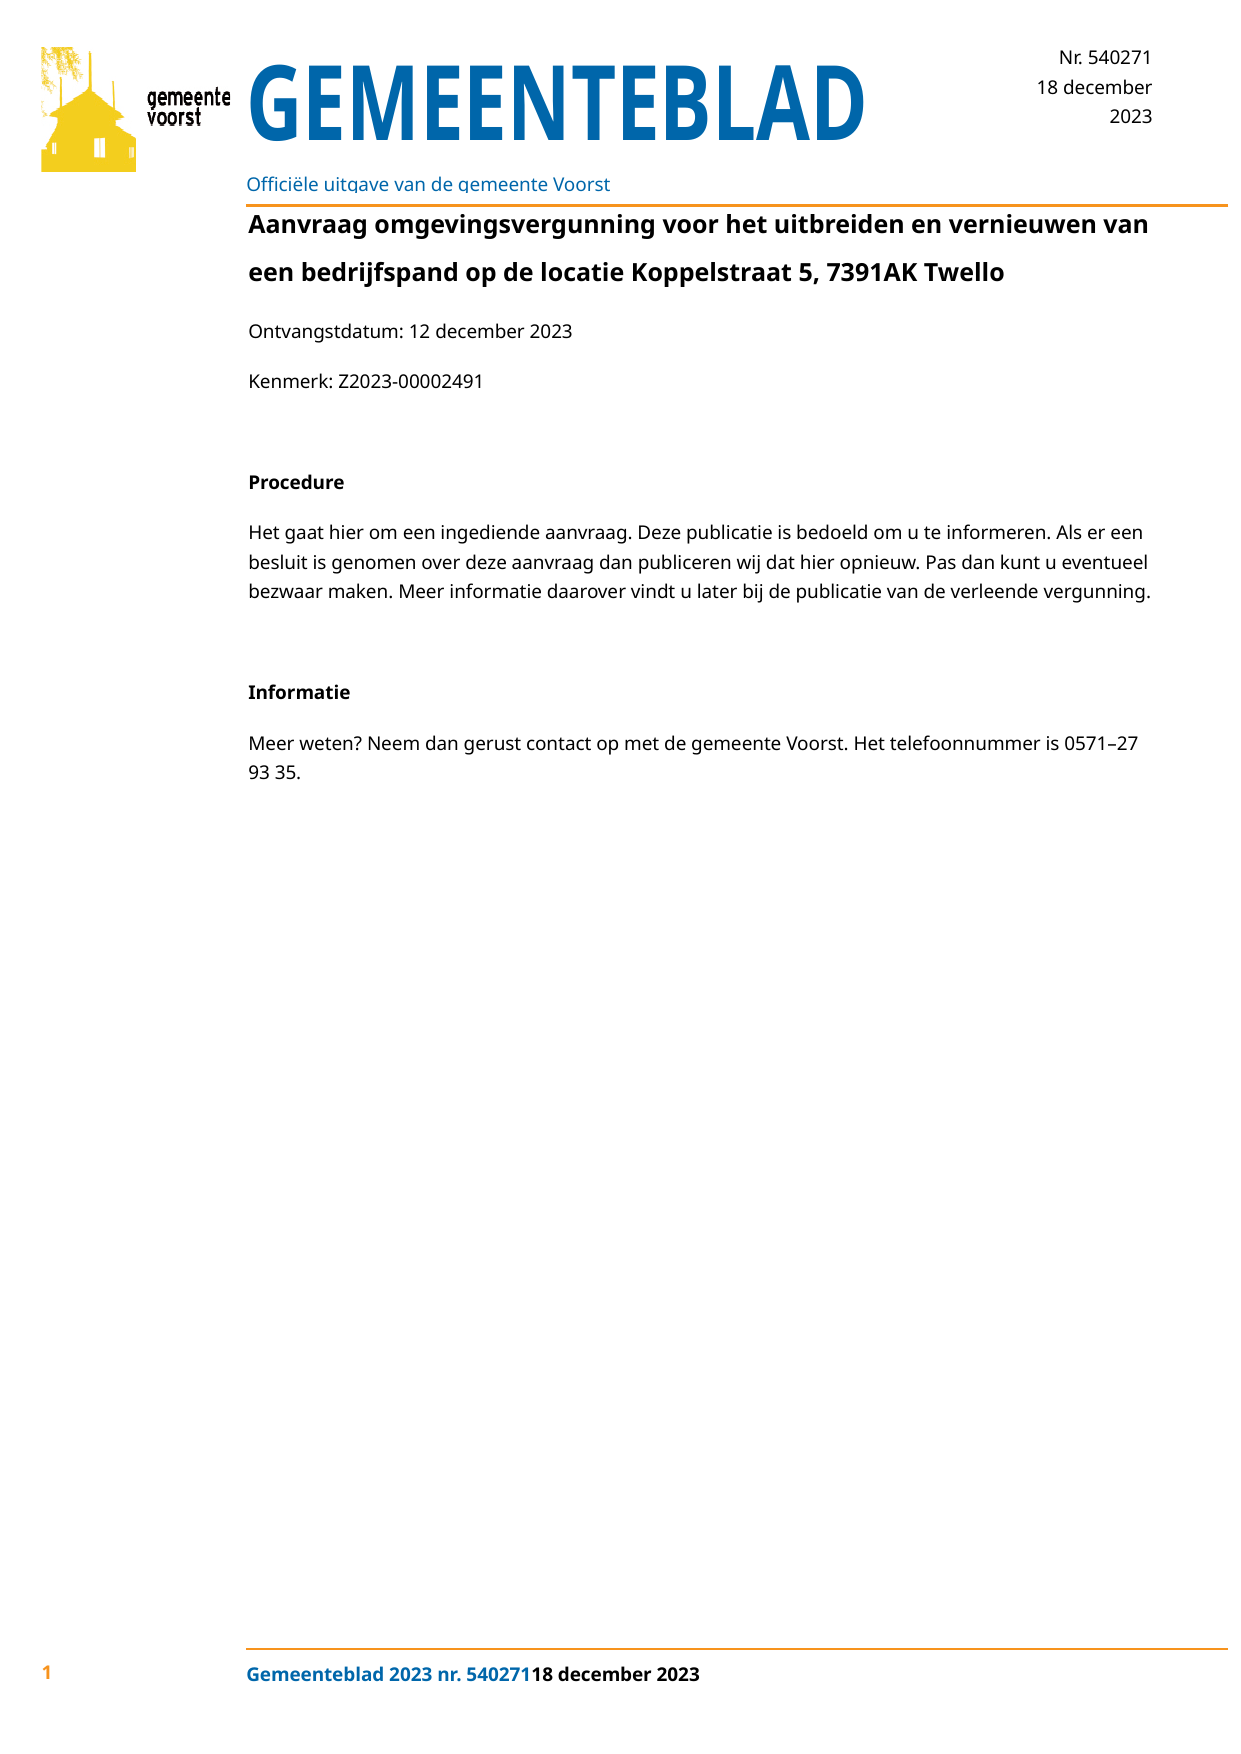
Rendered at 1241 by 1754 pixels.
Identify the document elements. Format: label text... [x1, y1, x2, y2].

text Kenmerk: Z2023-00002491 [248, 368, 1152, 394]
text Het gaat hier om een ingediende aanvraag. Deze publicatie is bedoeld om u te informeren. Als er een besluit is genomen over deze aanvraag dan publiceren wij dat hier opnieuw. Pas dan kunt u eventueel bezwaar maken. Meer informatie daarover vindt u later bij de publicatie van de verleende vergunning. [248, 519, 1152, 604]
text Procedure [248, 469, 1152, 495]
text Meer weten? Neem dan gerust contact op met de gemeente Voorst. Het telefoonnummer is 0571–27 93 35. [248, 730, 1152, 785]
text Informatie [248, 679, 1152, 705]
picture [41, 47, 231, 172]
text Ontvangstdatum: 12 december 2023 [248, 318, 1152, 344]
text Aanvraag omgevingsvergunning voor het uitbreiden en vernieuwen van een bedrijfspand op de locatie Koppelstraat 5, 7391AK Twello [248, 207, 1152, 288]
